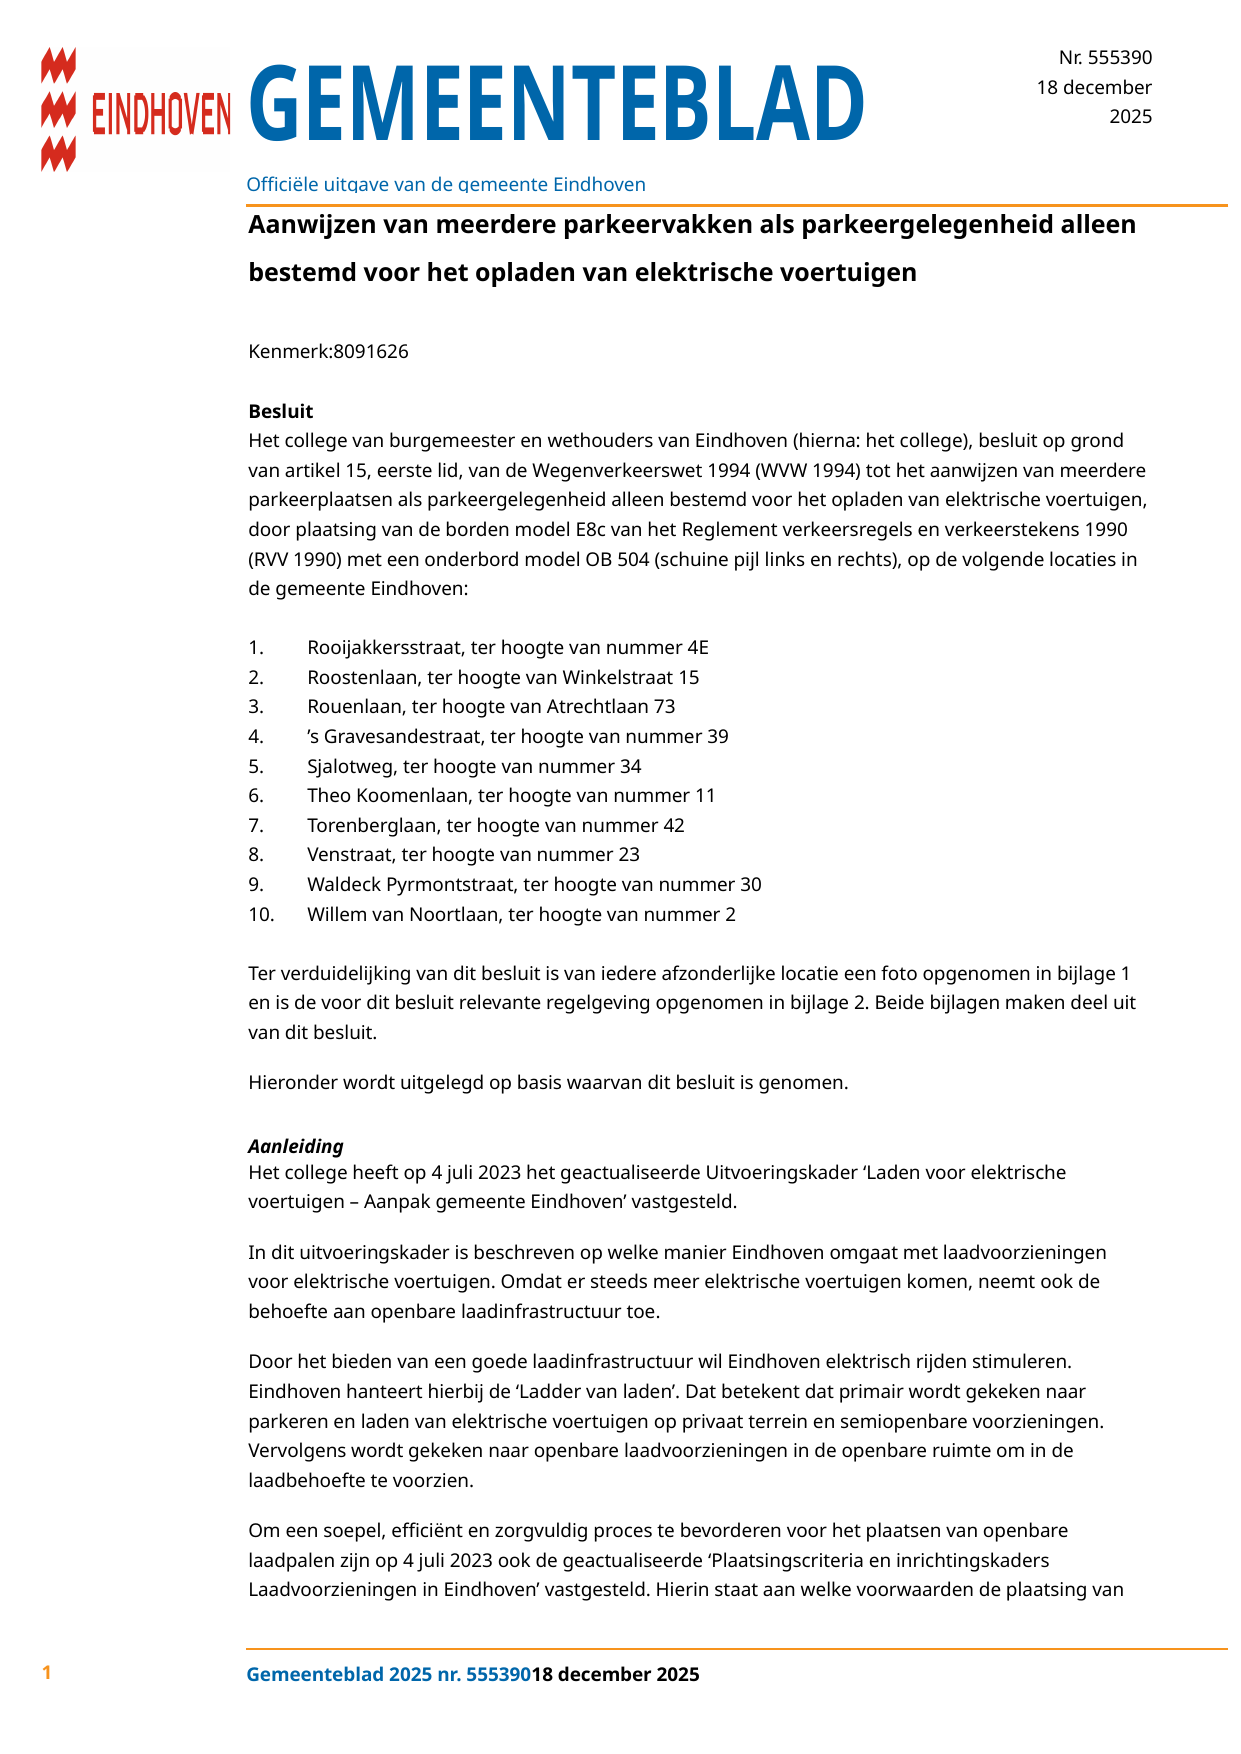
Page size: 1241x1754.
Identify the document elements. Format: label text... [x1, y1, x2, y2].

list Willem van Noortlaan, ter hoogte van nummer 2 [248, 901, 1152, 926]
picture [41, 47, 231, 172]
list Rouenlaan, ter hoogte van Atrechtlaan 73 [248, 694, 1152, 719]
text Hieronder wordt uitgelegd op basis waarvan dit besluit is genomen. [248, 1069, 1152, 1095]
text Het college van burgemeester en wethouders van Eindhoven (hierna: het college), besluit op grond van artikel 15, eerste lid, van de Wegenverkeerswet 1994 (WVW 1994) tot het aanwijzen van meerdere parkeerplaatsen als parkeergelegenheid alleen bestemd voor het opladen van elektrische voertuigen, door plaatsing van de borden model E8c van het Reglement verkeersregels en verkeerstekens 1990 (RVV 1990) met een onderbord model OB 504 (schuine pijl links en rechts), op de volgende locaties in de gemeente Eindhoven: [248, 427, 1152, 601]
text Door het bieden van een goede laadinfrastructuur wil Eindhoven elektrisch rijden stimuleren. Eindhoven hanteert hierbij de ‘Ladder van laden’. Dat betekent dat primair wordt gekeken naar parkeren en laden van elektrische voertuigen op privaat terrein en semiopenbare voorzieningen. Vervolgens wordt gekeken naar openbare laadvoorzieningen in de openbare ruimte om in de laadbehoefte te voorzien. [248, 1349, 1152, 1493]
text Kenmerk:8091626 [248, 339, 1152, 364]
text Het college heeft op 4 juli 2023 het geactualiseerde Uitvoeringskader ‘Laden voor elektrische voertuigen – Aanpak gemeente Eindhoven’ vastgesteld. [248, 1159, 1152, 1214]
text Besluit [248, 398, 1152, 423]
list Torenberglaan, ter hoogte van nummer 42 [248, 812, 1152, 838]
list Roostenlaan, ter hoogte van Winkelstraat 15 [248, 664, 1152, 690]
text Ter verduidelijking van dit besluit is van iedere afzonderlijke locatie een foto opgenomen in bijlage 1 en is de voor dit besluit relevante regelgeving opgenomen in bijlage 2. Beide bijlagen maken deel uit van dit besluit. [248, 960, 1152, 1045]
list Theo Koomenlaan, ter hoogte van nummer 11 [248, 782, 1152, 808]
list Sjalotweg, ter hoogte van nummer 34 [248, 753, 1152, 778]
list ’s Gravesandestraat, ter hoogte van nummer 39 [248, 723, 1152, 749]
list Waldeck Pyrmontstraat, ter hoogte van nummer 30 [248, 871, 1152, 897]
text Aanwijzen van meerdere parkeervakken als parkeergelegenheid alleen bestemd voor het opladen van elektrische voertuigen [248, 207, 1152, 288]
list Rooijakkersstraat, ter hoogte van nummer 4E [248, 634, 1152, 660]
list Venstraat, ter hoogte van nummer 23 [248, 842, 1152, 867]
text Aanleiding [248, 1133, 1152, 1159]
text Om een soepel, efficiënt en zorgvuldig proces te bevorderen voor het plaatsen van openbare laadpalen zijn op 4 juli 2023 ook de geactualiseerde ‘Plaatsingscriteria en inrichtingskaders Laadvoorzieningen in Eindhoven’ vastgesteld. Hierin staat aan welke voorwaarden de plaatsing van [248, 1517, 1152, 1602]
text In dit uitvoeringskader is beschreven op welke manier Eindhoven omgaat met laadvoorzieningen voor elektrische voertuigen. Omdat er steeds meer elektrische voertuigen komen, neemt ook de behoefte aan openbare laadinfrastructuur toe. [248, 1239, 1152, 1324]
